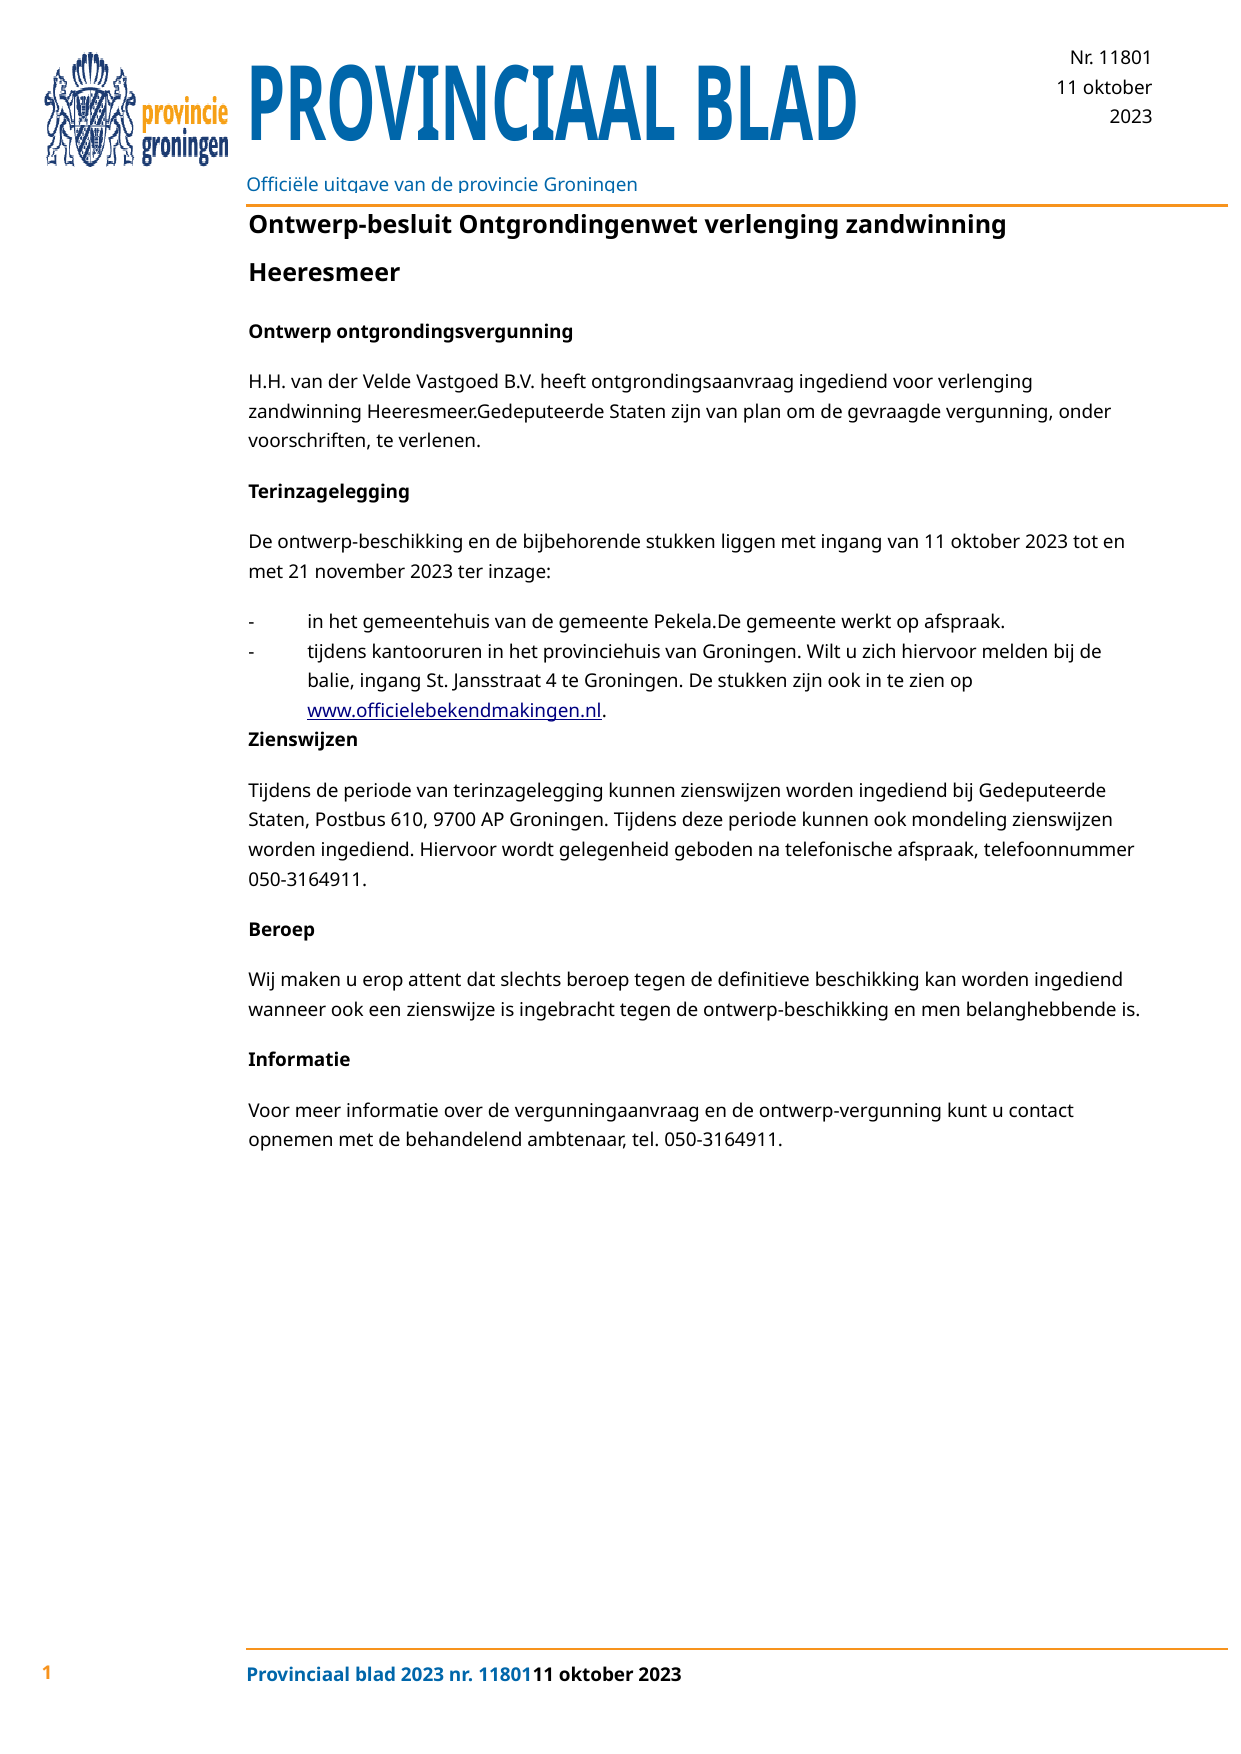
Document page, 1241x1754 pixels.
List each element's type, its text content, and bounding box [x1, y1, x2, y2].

list in het gemeentehuis van de gemeente Pekela.De gemeente werkt op afspraak. [248, 608, 1152, 634]
text Tijdens de periode van terinzagelegging kunnen zienswijzen worden ingediend bij Gedeputeerde Staten, Postbus 610, 9700 AP Groningen. Tijdens deze periode kunnen ook mondeling zienswijzen worden ingediend. Hiervoor wordt gelegenheid geboden na telefonische afspraak, telefoonnummer 050-3164911. [248, 777, 1152, 892]
list tijdens kantooruren in het provinciehuis van Groningen. Wilt u zich hiervoor melden bij de balie, ingang St. Jansstraat 4 te Groningen. De stukken zijn ook in te zien op www.officielebekendmakingen.nl. [248, 638, 1152, 723]
text Wij maken u erop attent dat slechts beroep tegen de definitieve beschikking kan worden ingediend wanneer ook een zienswijze is ingebracht tegen de ontwerp-beschikking en men belanghebbende is. [248, 967, 1152, 1022]
text De ontwerp-beschikking en de bijbehorende stukken liggen met ingang van 11 oktober 2023 tot en met 21 november 2023 ter inzage: [248, 528, 1152, 584]
text Terinzagelegging [248, 478, 1152, 504]
text Voor meer informatie over de vergunningaanvraag en de ontwerp-vergunning kunt u contact opnemen met de behandelend ambtenaar, tel. 050-3164911. [248, 1097, 1152, 1152]
text Zienswijzen [248, 727, 1152, 752]
text Ontwerp ontgrondingsvergunning [248, 318, 1152, 344]
text Informatie [248, 1047, 1152, 1072]
text H.H. van der Velde Vastgoed B.V. heeft ontgrondingsaanvraag ingediend voor verlenging zandwinning Heeresmeer.Gedeputeerde Staten zijn van plan om de gevraagde vergunning, onder voorschriften, te verlenen. [248, 368, 1152, 453]
text Ontwerp-besluit Ontgrondingenwet verlenging zandwinning Heeresmeer [248, 207, 1152, 288]
picture [41, 47, 231, 172]
text Beroep [248, 916, 1152, 942]
